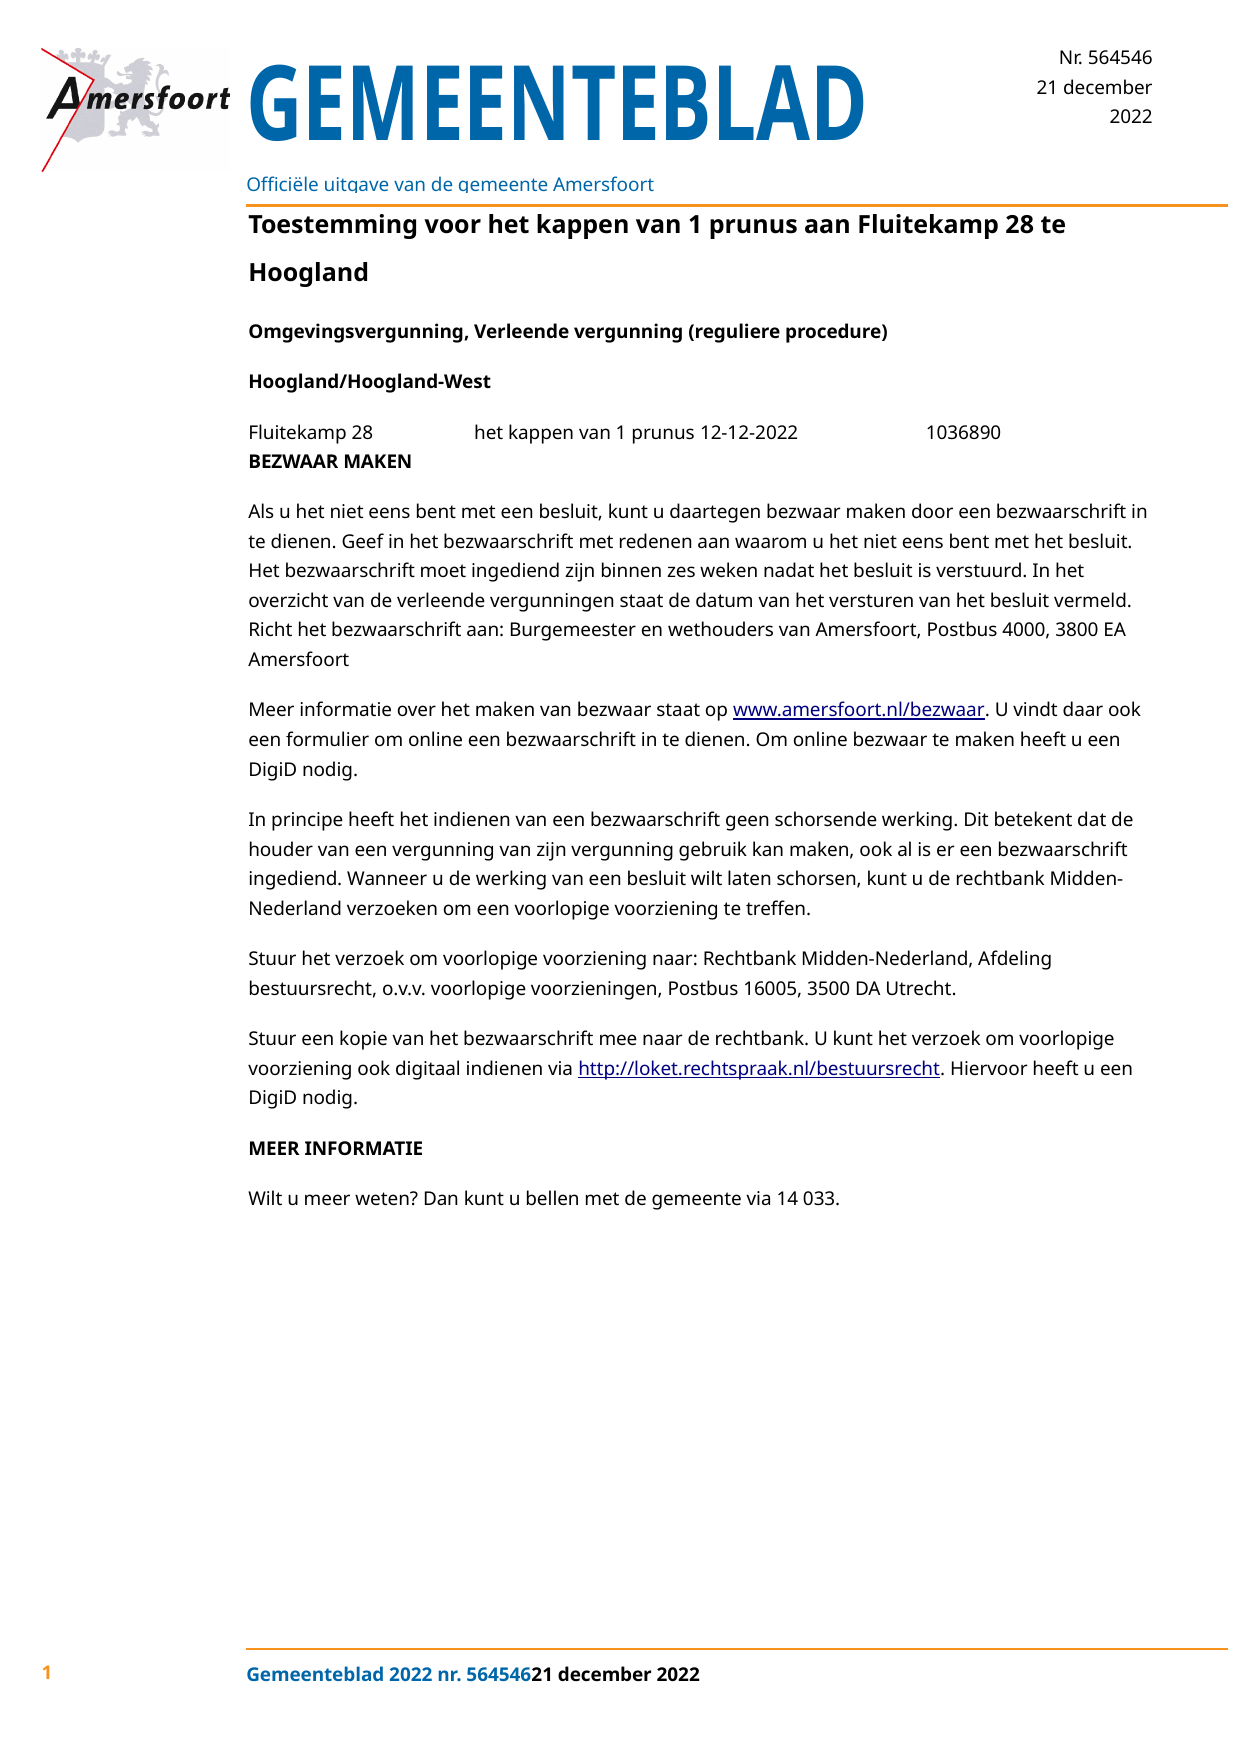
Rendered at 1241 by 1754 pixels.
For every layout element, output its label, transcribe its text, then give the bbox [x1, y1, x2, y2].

picture [41, 47, 231, 172]
table_header 1036890 [926, 419, 1152, 444]
text Stuur een kopie van het bezwaarschrift mee naar de rechtbank. U kunt het verzoek om voorlopige voorziening ook digitaal indienen via http://loket.rechtspraak.nl/bestuursrecht. Hiervoor heeft u een DigiD nodig. [248, 1025, 1152, 1110]
table_header 12-12-2022 [700, 419, 926, 444]
text BEZWAAR MAKEN [248, 448, 1152, 473]
text Stuur het verzoek om voorlopige voorziening naar: Rechtbank Midden-Nederland, Afdeling bestuursrecht, o.v.v. voorlopige voorzieningen, Postbus 16005, 3500 DA Utrecht. [248, 945, 1152, 1001]
text MEER INFORMATIE [248, 1135, 1152, 1161]
text In principe heeft het indienen van een bezwaarschrift geen schorsende werking. Dit betekent dat de houder van een vergunning van zijn vergunning gebruik kan maken, ook al is er een bezwaarschrift ingediend. Wanneer u de werking van een besluit wilt laten schorsen, kunt u de rechtbank Midden-Nederland verzoeken om een voorlopige voorziening te treffen. [248, 806, 1152, 921]
text Als u het niet eens bent met een besluit, kunt u daartegen bezwaar maken door een bezwaarschrift in te dienen. Geef in het bezwaarschrift met redenen aan waarom u het niet eens bent met het besluit. Het bezwaarschrift moet ingediend zijn binnen zes weken nadat het besluit is verstuurd. In het overzicht van de verleende vergunningen staat de datum van het versturen van het besluit vermeld. Richt het bezwaarschrift aan: Burgemeester en wethouders van Amersfoort, Postbus 4000, 3800 EA Amersfoort [248, 498, 1152, 672]
text Omgevingsvergunning, Verleende vergunning (reguliere procedure) [248, 318, 1152, 344]
text Hoogland/Hoogland-West [248, 368, 1152, 394]
table_header Fluitekamp 28 [248, 419, 474, 444]
text Wilt u meer weten? Dan kunt u bellen met de gemeente via 14 033. [248, 1185, 1152, 1211]
text Meer informatie over het maken van bezwaar staat op www.amersfoort.nl/bezwaar. U vindt daar ook een formulier om online een bezwaarschrift in te dienen. Om online bezwaar te maken heeft u een DigiD nodig. [248, 697, 1152, 781]
table_header het kappen van 1 prunus [474, 419, 700, 444]
text Toestemming voor het kappen van 1 prunus aan Fluitekamp 28 te Hoogland [248, 207, 1152, 288]
